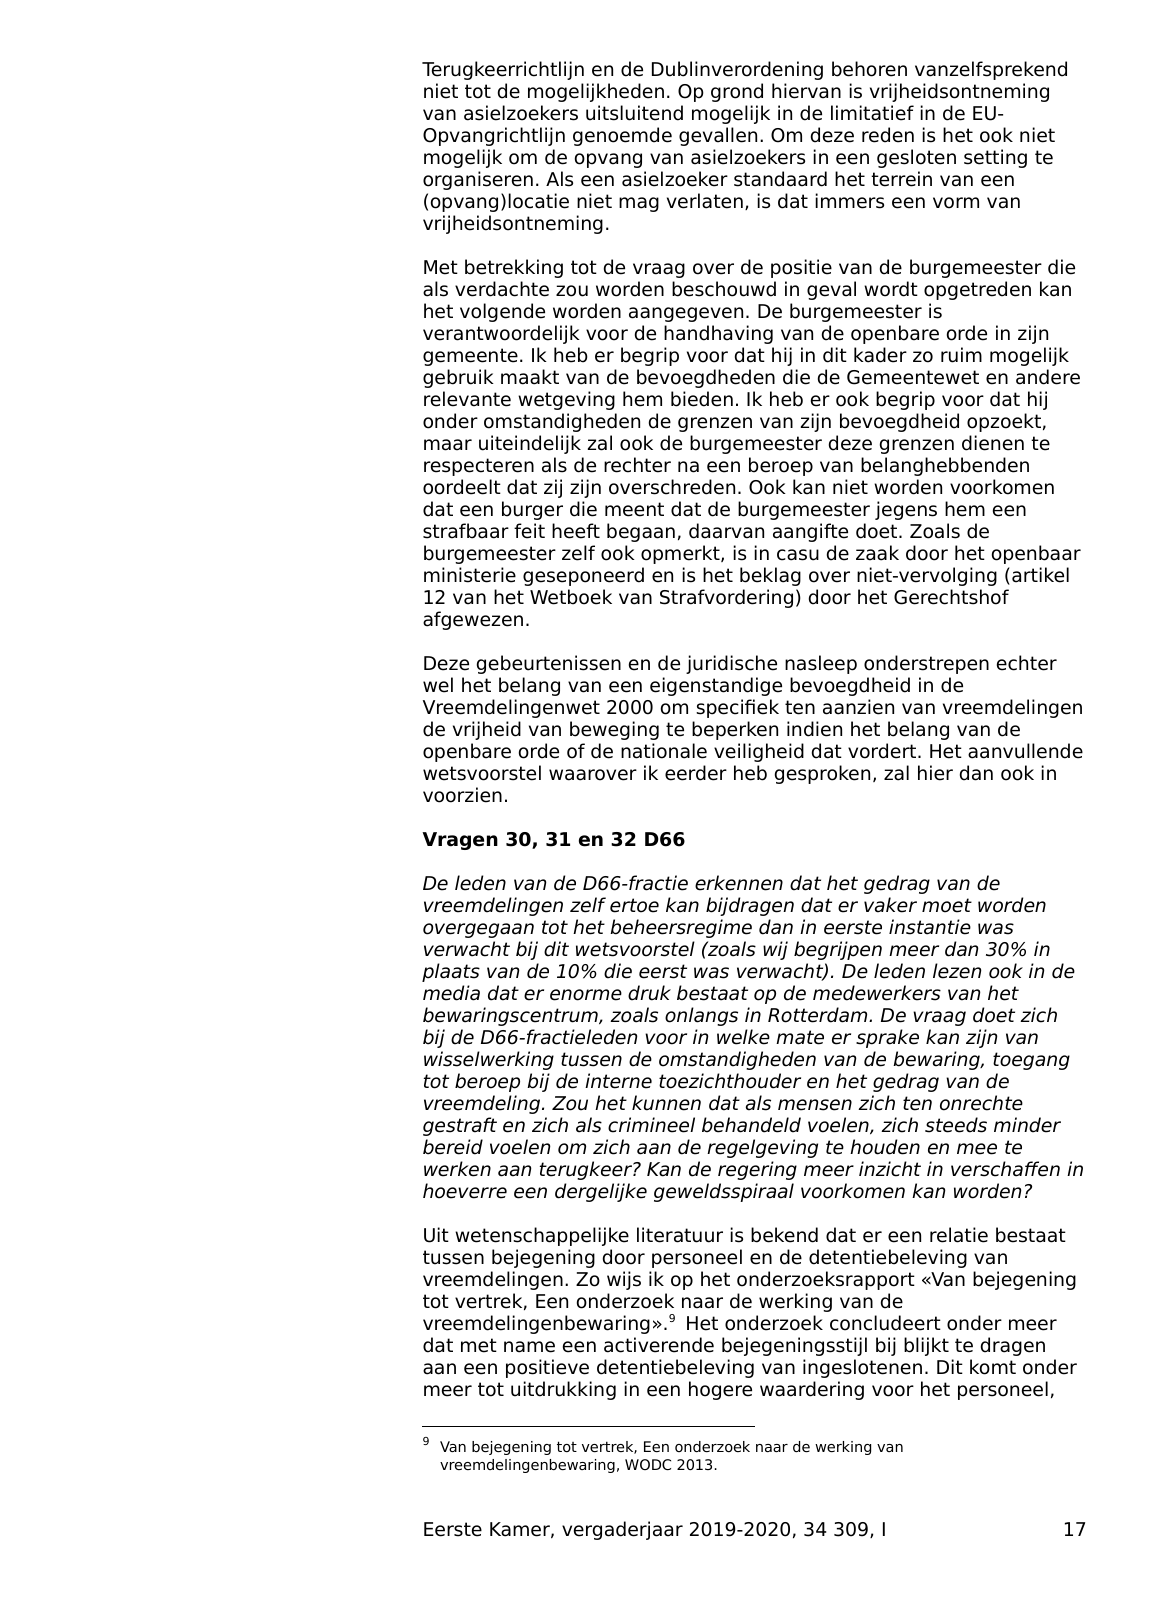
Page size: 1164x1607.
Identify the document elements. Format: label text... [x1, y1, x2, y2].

text Uit wetenschappelijke literatuur is bekend dat er een relatie bestaat tussen bejegening door personeel en de detentiebeleving van vreemdelingen. Zo wijs ik op het onderzoeksrapport «Van bejegening tot vertrek, Een onderzoek naar de werking van de vreemdelingenbewaring». Het onderzoek concludeert onder meer dat met name een activerende bejegeningsstijl bij blijkt te dragen aan een positieve detentiebeleving van ingeslotenen. Dit komt onder meer tot uitdrukking in een hogere waardering voor het personeel, [422, 1225, 1087, 1401]
text Terugkeerrichtlijn en de Dublinverordening behoren vanzelfsprekend niet tot de mogelijkheden. Op grond hiervan is vrijheidsontneming van asielzoekers uitsluitend mogelijk in de limitatief in de EU-Opvangrichtlijn genoemde gevallen. Om deze reden is het ook niet mogelijk om de opvang van asielzoekers in een gesloten setting te organiseren. Als een asielzoeker standaard het terrein van een (opvang)locatie niet mag verlaten, is dat immers een vorm van vrijheidsontneming. [422, 59, 1087, 235]
text De leden van de D66-fractie erkennen dat het gedrag van de vreemdelingen zelf ertoe kan bijdragen dat er vaker moet worden overgegaan tot het beheersregime dan in eerste instantie was verwacht bij dit wetsvoorstel (zoals wij begrijpen meer dan 30% in plaats van de 10% die eerst was verwacht). De leden lezen ook in de media dat er enorme druk bestaat op de medewerkers van het bewaringscentrum, zoals onlangs in Rotterdam. De vraag doet zich bij de D66-fractieleden voor in welke mate er sprake kan zijn van wisselwerking tussen de omstandigheden van de bewaring, toegang tot beroep bij de interne toezichthouder en het gedrag van de vreemdeling. Zou het kunnen dat als mensen zich ten onrechte gestraft en zich als crimineel behandeld voelen, zich steeds minder bereid voelen om zich aan de regelgeving te houden en mee te werken aan terugkeer? Kan de regering meer inzicht in verschaffen in hoeverre een dergelijke geweldsspiraal voorkomen kan worden? [422, 873, 1087, 1203]
text Van bejegening tot vertrek, Een onderzoek naar de werking van vreemdelingenbewaring, WODC 2013. [422, 1435, 1087, 1474]
text Deze gebeurtenissen en de juridische nasleep onderstrepen echter wel het belang van een eigenstandige bevoegdheid in de Vreemdelingenwet 2000 om specifiek ten aanzien van vreemdelingen de vrijheid van beweging te beperken indien het belang van de openbare orde of de nationale veiligheid dat vordert. Het aanvullende wetsvoorstel waarover ik eerder heb gesproken, zal hier dan ook in voorzien. [422, 653, 1087, 807]
text Met betrekking tot de vraag over de positie van de burgemeester die als verdachte zou worden beschouwd in geval wordt opgetreden kan het volgende worden aangegeven. De burgemeester is verantwoordelijk voor de handhaving van de openbare orde in zijn gemeente. Ik heb er begrip voor dat hij in dit kader zo ruim mogelijk gebruik maakt van de bevoegdheden die de Gemeentewet en andere relevante wetgeving hem bieden. Ik heb er ook begrip voor dat hij onder omstandigheden de grenzen van zijn bevoegdheid opzoekt, maar uiteindelijk zal ook de burgemeester deze grenzen dienen te respecteren als de rechter na een beroep van belanghebbenden oordeelt dat zij zijn overschreden. Ook kan niet worden voorkomen dat een burger die meent dat de burgemeester jegens hem een strafbaar feit heeft begaan, daarvan aangifte doet. Zoals de burgemeester zelf ook opmerkt, is in casu de zaak door het openbaar ministerie geseponeerd en is het beklag over niet-vervolging (artikel 12 van het Wetboek van Strafvordering) door het Gerechtshof afgewezen. [422, 257, 1087, 631]
subtitle Vragen 30, 31 en 32 D66 [422, 829, 1087, 851]
